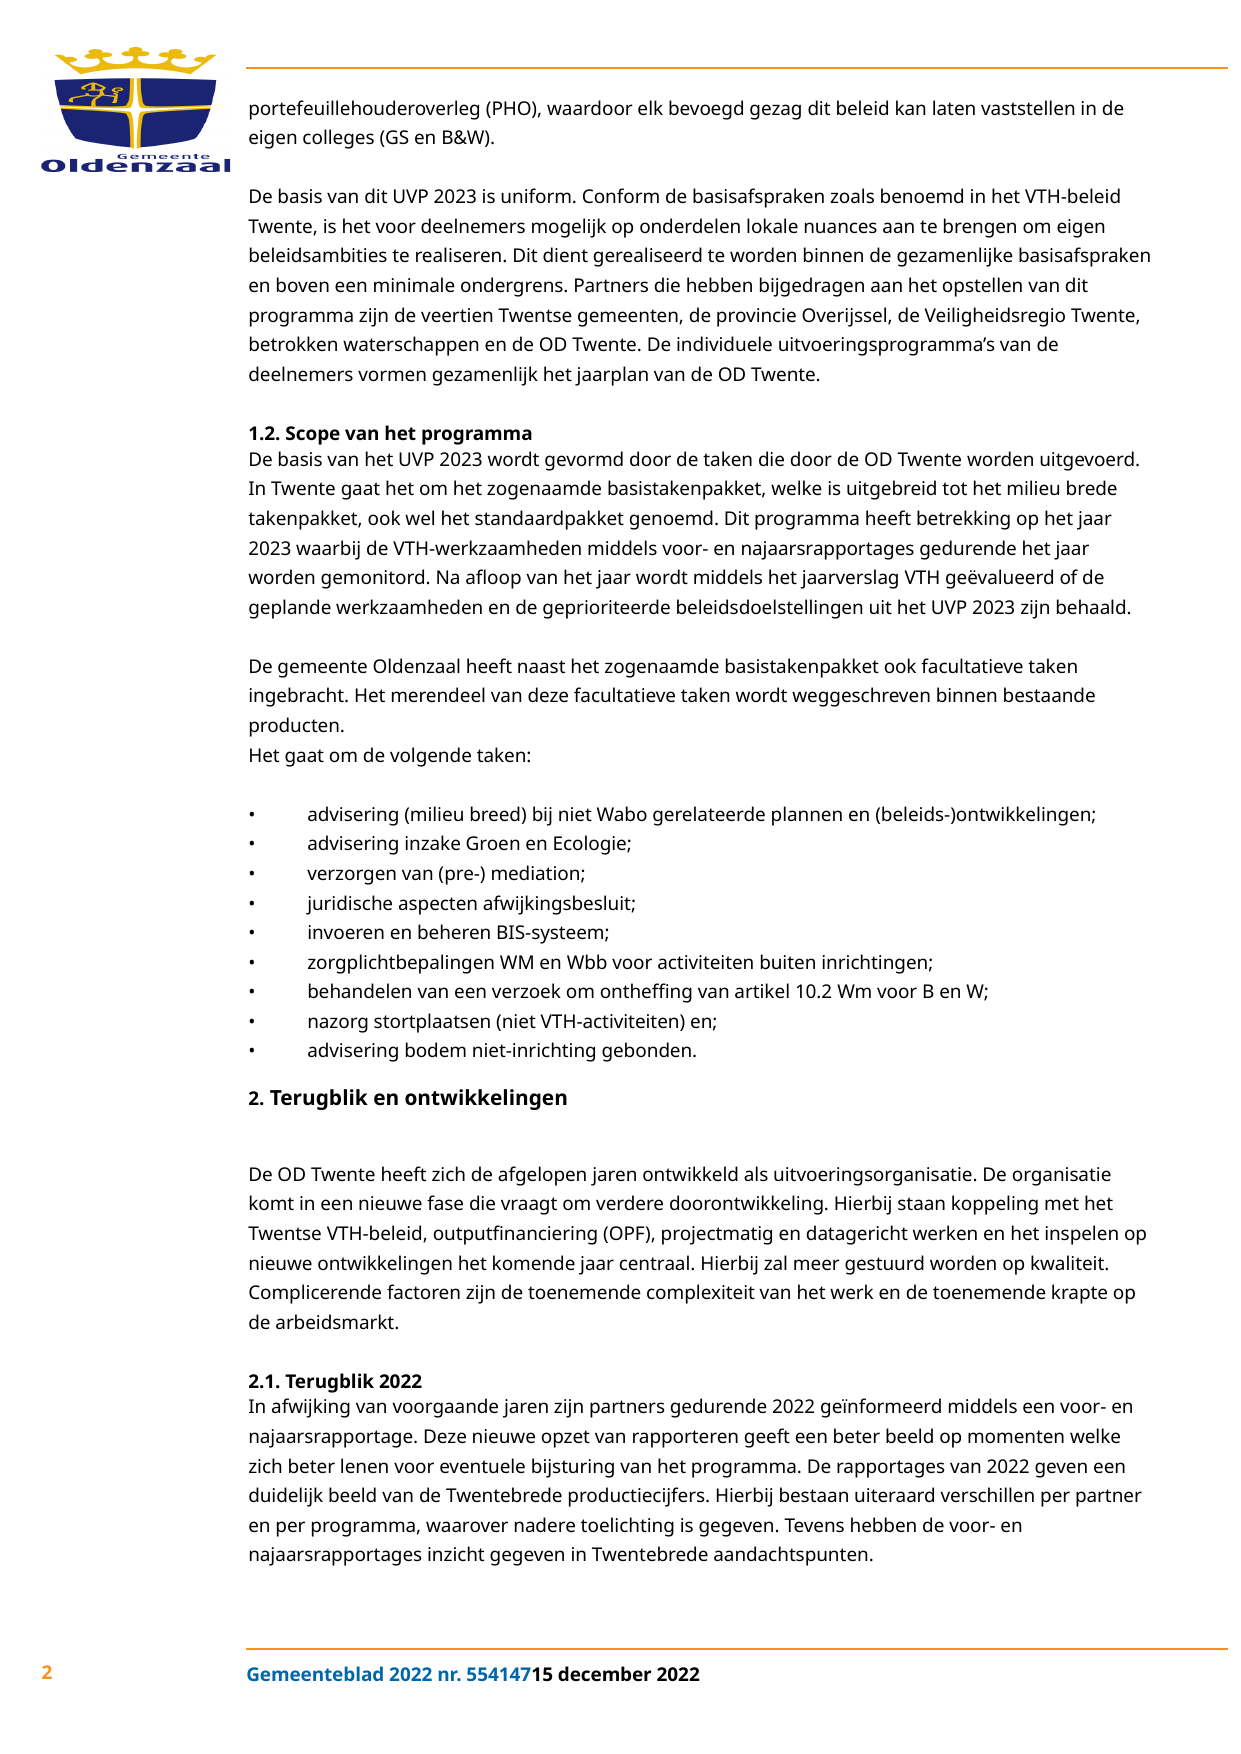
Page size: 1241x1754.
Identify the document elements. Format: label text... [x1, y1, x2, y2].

text De basis van dit UVP 2023 is uniform. Conform de basisafspraken zoals benoemd in het VTH-beleid Twente, is het voor deelnemers mogelijk op onderdelen lokale nuances aan te brengen om eigen beleidsambities te realiseren. Dit dient gerealiseerd te worden binnen de gezamenlijke basisafspraken en boven een minimale ondergrens. Partners die hebben bijgedragen aan het opstellen van dit programma zijn de veertien Twentse gemeenten, de provincie Overijssel, de Veiligheidsregio Twente, betrokken waterschappen en de OD Twente. De individuele uitvoeringsprogramma’s van de deelnemers vormen gezamenlijk het jaarplan van de OD Twente. [248, 183, 1152, 387]
text portefeuillehouderoverleg (PHO), waardoor elk bevoegd gezag dit beleid kan laten vaststellen in de eigen colleges (GS en B&W). [248, 95, 1152, 150]
list behandelen van een verzoek om ontheffing van artikel 10.2 Wm voor B en W; [248, 978, 1152, 1004]
text De gemeente Oldenzaal heeft naast het zogenaamde basistakenpakket ook facultatieve taken ingebracht. Het merendeel van deze facultatieve taken wordt weggeschreven binnen bestaande producten. [248, 653, 1152, 738]
list juridische aspecten afwijkingsbesluit; [248, 890, 1152, 915]
text In afwijking van voorgaande jaren zijn partners gedurende 2022 geïnformeerd middels een voor- en najaarsrapportage. Deze nieuwe opzet van rapporteren geeft een beter beeld op momenten welke zich beter lenen voor eventuele bijsturing van het programma. De rapportages van 2022 geven een duidelijk beeld van de Twentebrede productiecijfers. Hierbij bestaan uiteraard verschillen per partner en per programma, waarover nadere toelichting is gegeven. Tevens hebben de voor- en najaarsrapportages inzicht gegeven in Twentebrede aandachtspunten. [248, 1394, 1152, 1567]
text 1.2. Scope van het programma [248, 420, 1152, 446]
list nazorg stortplaatsen (niet VTH-activiteiten) en; [248, 1008, 1152, 1034]
list invoeren en beheren BIS-systeem; [248, 919, 1152, 945]
list advisering inzake Groen en Ecologie; [248, 831, 1152, 856]
list zorgplichtbepalingen WM en Wbb voor activiteiten buiten inrichtingen; [248, 949, 1152, 974]
text Het gaat om de volgende taken: [248, 742, 1152, 767]
text De OD Twente heeft zich de afgelopen jaren ontwikkeld als uitvoeringsorganisatie. De organisatie komt in een nieuwe fase die vraagt om verdere doorontwikkeling. Hierbij staan koppeling met het Twentse VTH-beleid, outputfinanciering (OPF), projectmatig en datagericht werken en het inspelen op nieuwe ontwikkelingen het komende jaar centraal. Hierbij zal meer gestuurd worden op kwaliteit. Complicerende factoren zijn de toenemende complexiteit van het werk en de toenemende krapte op de arbeidsmarkt. [248, 1161, 1152, 1334]
list verzorgen van (pre-) mediation; [248, 860, 1152, 886]
list advisering bodem niet-inrichting gebonden. [248, 1038, 1152, 1063]
text De basis van het UVP 2023 wordt gevormd door de taken die door de OD Twente worden uitgevoerd. In Twente gaat het om het zogenaamde basistakenpakket, welke is uitgebreid tot het milieu brede takenpakket, ook wel het standaardpakket genoemd. Dit programma heeft betrekking op het jaar 2023 waarbij de VTH-werkzaamheden middels voor- en najaarsrapportages gedurende het jaar worden gemonitord. Na afloop van het jaar wordt middels het jaarverslag VTH geëvalueerd of de geplande werkzaamheden en de geprioriteerde beleidsdoelstellingen uit het UVP 2023 zijn behaald. [248, 446, 1152, 619]
text 2.1. Terugblik 2022 [248, 1368, 1152, 1394]
list advisering (milieu breed) bij niet Wabo gerelateerde plannen en (beleids-)ontwikkelingen; [248, 801, 1152, 827]
text 2. Terugblik en ontwikkelingen [248, 1083, 1152, 1112]
picture [41, 47, 231, 172]
